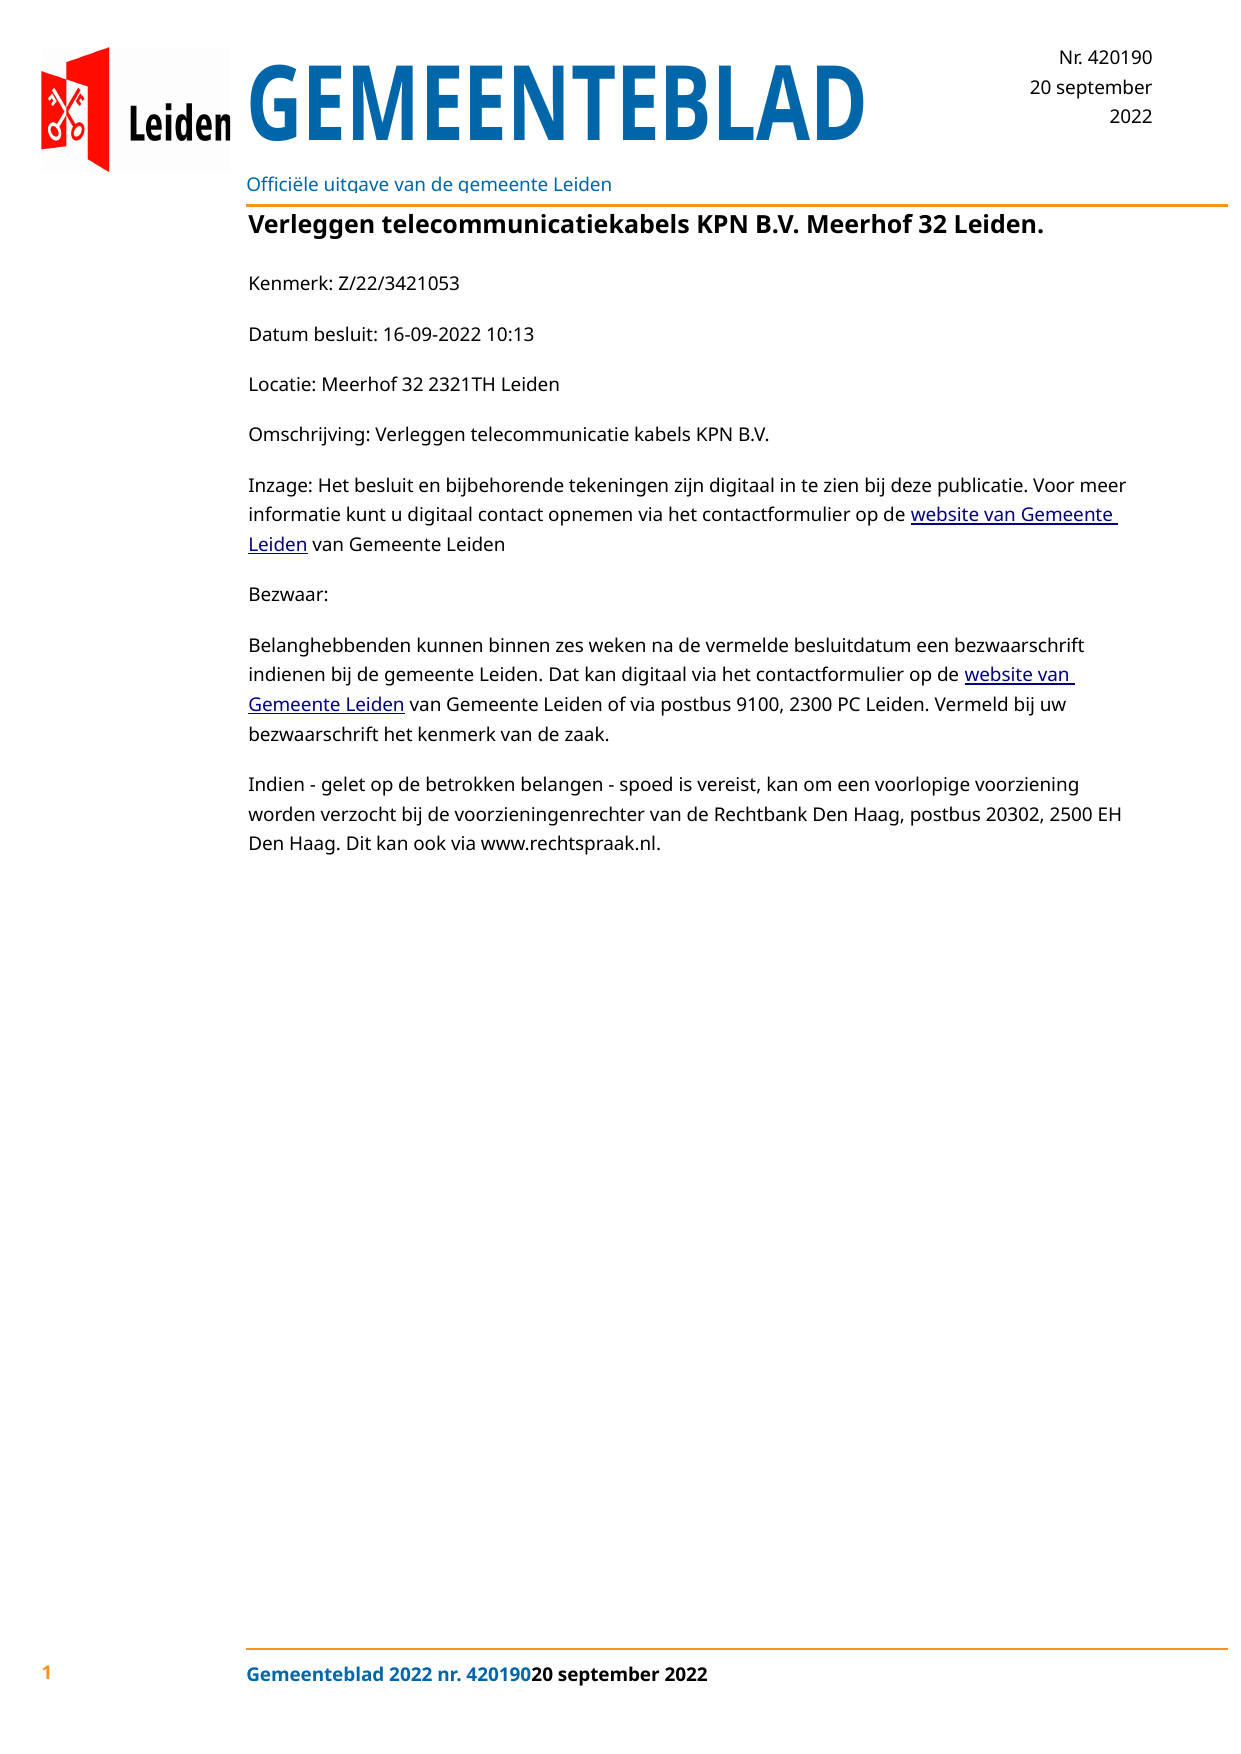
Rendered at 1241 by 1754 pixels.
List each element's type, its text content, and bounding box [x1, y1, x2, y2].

text Bezwaar: [248, 582, 1152, 607]
text Inzage: Het besluit en bijbehorende tekeningen zijn digitaal in te zien bij deze publicatie. Voor meer informatie kunt u digitaal contact opnemen via het contactformulier op de website van Gemeente Leiden van Gemeente Leiden [248, 472, 1152, 557]
text Indien - gelet op de betrokken belangen - spoed is vereist, kan om een voorlopige voorziening worden verzocht bij de voorzieningenrechter van de Rechtbank Den Haag, postbus 20302, 2500 EH Den Haag. Dit kan ook via www.rechtspraak.nl. [248, 771, 1152, 856]
picture [41, 47, 231, 172]
text Omschrijving: Verleggen telecommunicatie kabels KPN B.V. [248, 422, 1152, 447]
text Kenmerk: Z/22/3421053 [248, 270, 1152, 296]
text Locatie: Meerhof 32 2321TH Leiden [248, 371, 1152, 397]
text Verleggen telecommunicatiekabels KPN B.V. Meerhof 32 Leiden. [248, 207, 1152, 241]
text Datum besluit: 16-09-2022 10:13 [248, 321, 1152, 346]
text Belanghebbenden kunnen binnen zes weken na de vermelde besluitdatum een bezwaarschrift indienen bij de gemeente Leiden. Dat kan digitaal via het contactformulier op de website van Gemeente Leiden van Gemeente Leiden of via postbus 9100, 2300 PC Leiden. Vermeld bij uw bezwaarschrift het kenmerk van de zaak. [248, 632, 1152, 746]
